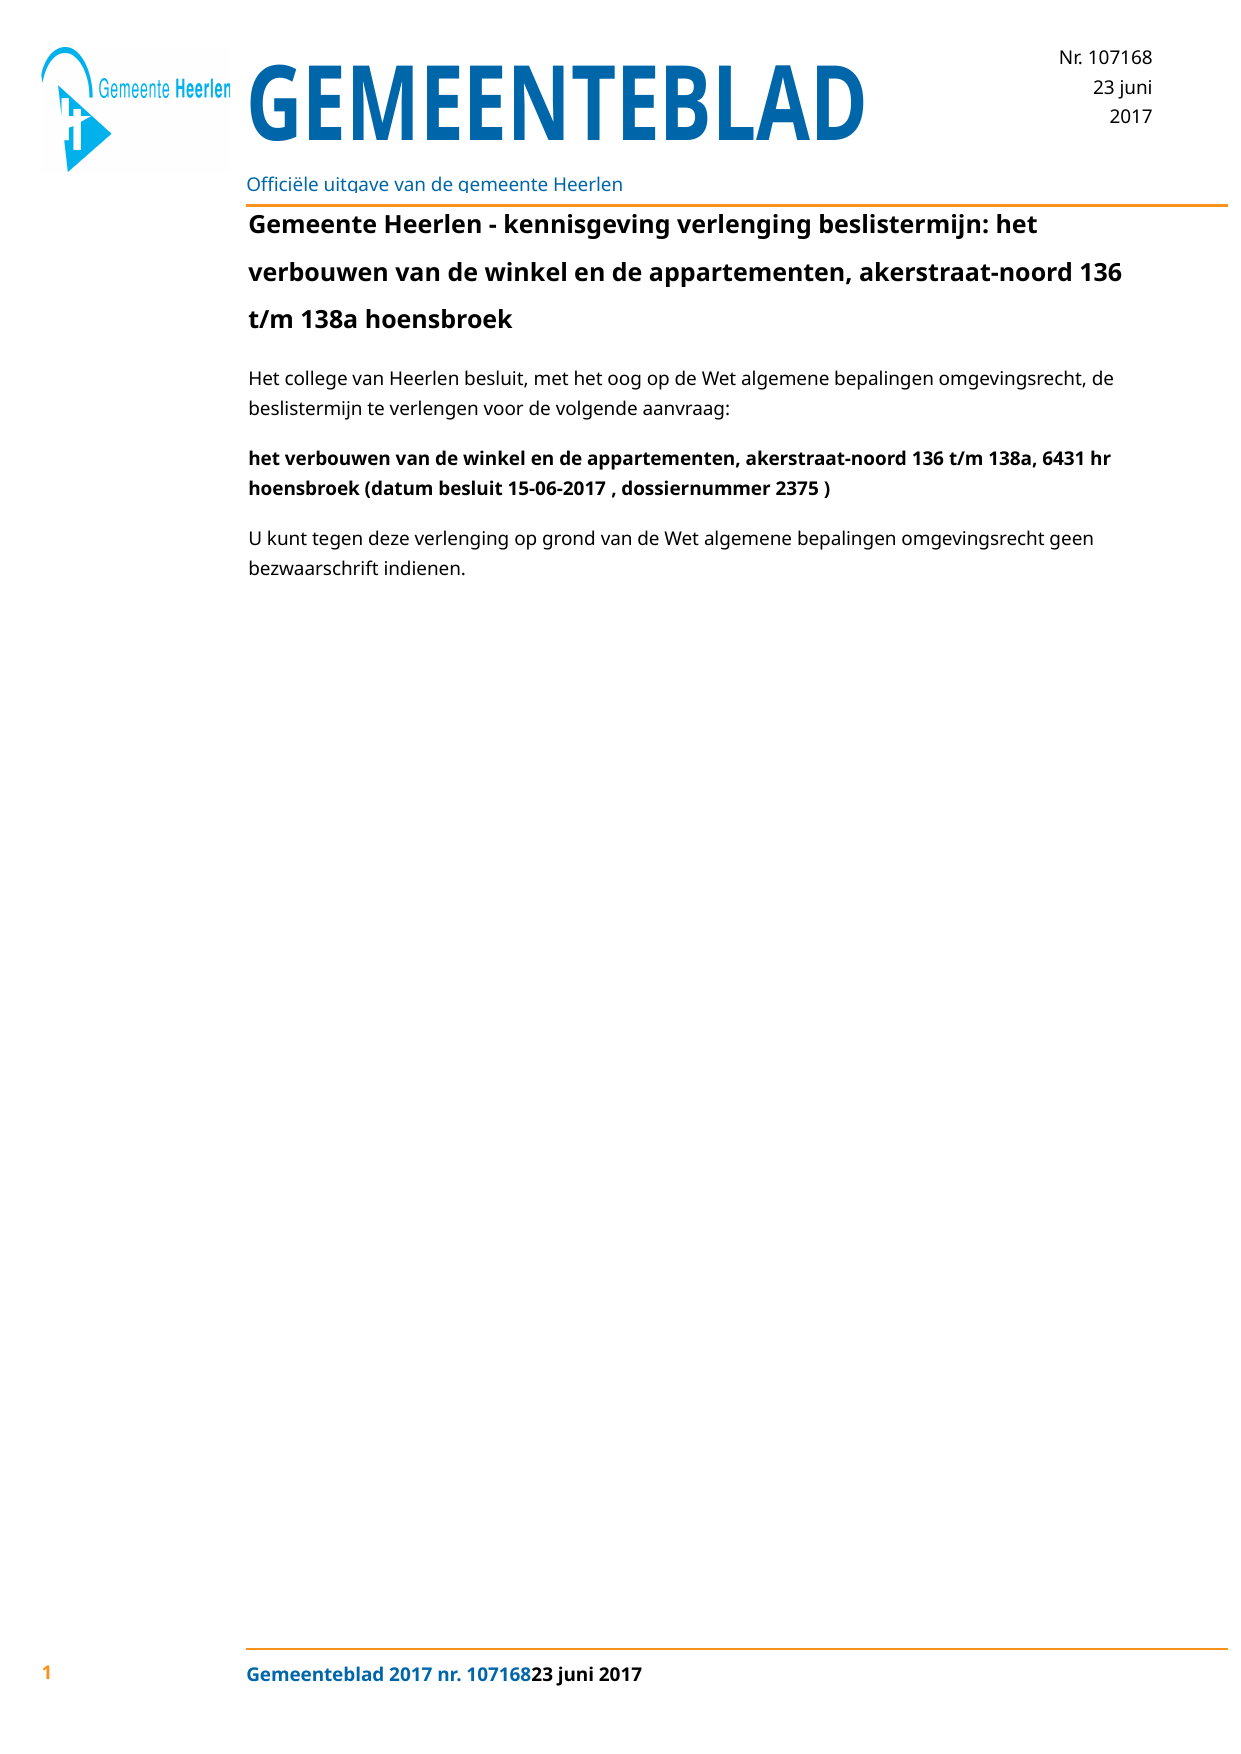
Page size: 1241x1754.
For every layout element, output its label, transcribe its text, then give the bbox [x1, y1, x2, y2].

text U kunt tegen deze verlenging op grond van de Wet algemene bepalingen omgevingsrecht geen bezwaarschrift indienen. [248, 526, 1152, 581]
picture [41, 47, 231, 172]
text Het college van Heerlen besluit, met het oog op de Wet algemene bepalingen omgevingsrecht, de beslistermijn te verlengen voor de volgende aanvraag: [248, 366, 1152, 421]
text Gemeente Heerlen - kennisgeving verlenging beslistermijn: het verbouwen van de winkel en de appartementen, akerstraat-noord 136 t/m 138a hoensbroek [248, 207, 1152, 336]
picture [41, 47, 58, 70]
text het verbouwen van de winkel en de appartementen, akerstraat-noord 136 t/m 138a, 6431 hr hoensbroek (datum besluit 15-06-2017 , dossiernummer 2375 ) [248, 446, 1152, 501]
